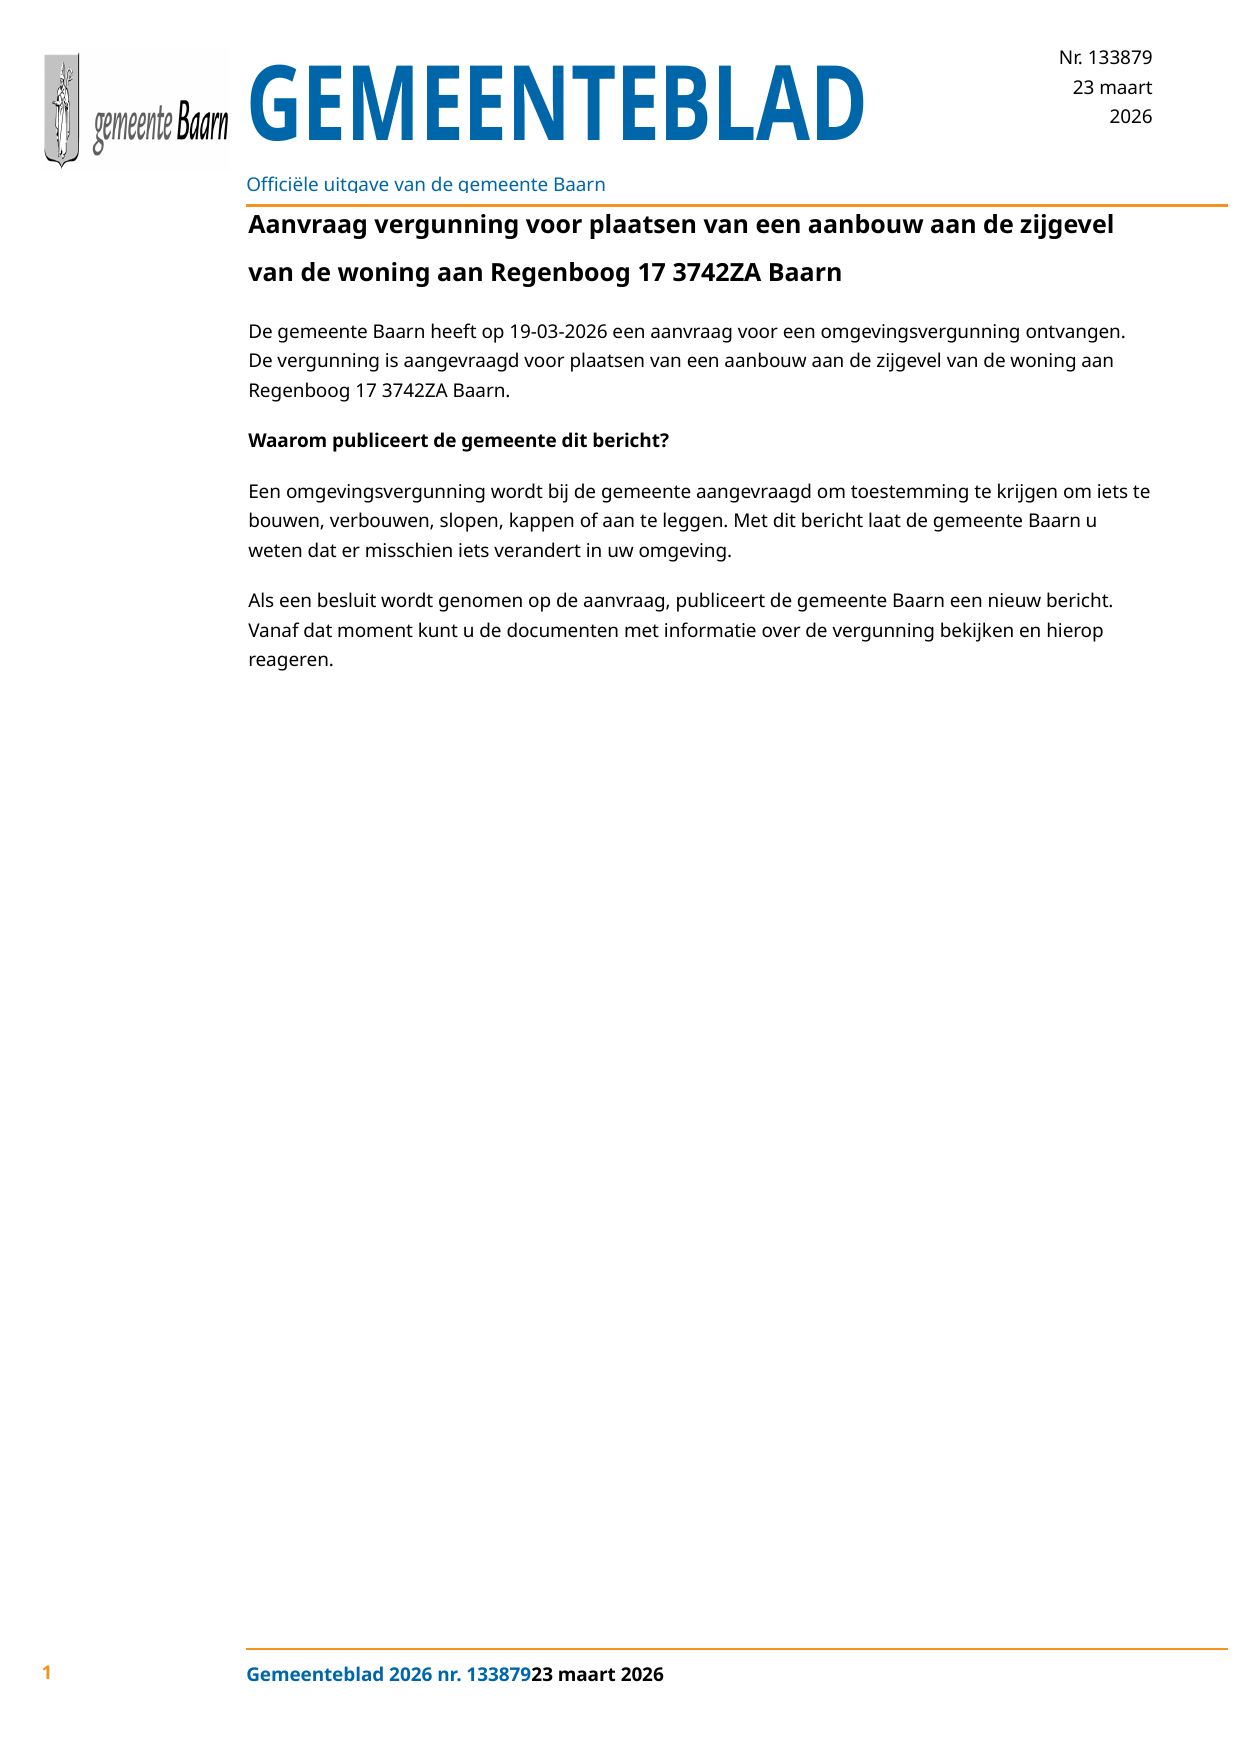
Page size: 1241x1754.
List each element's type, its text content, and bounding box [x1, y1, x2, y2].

text De gemeente Baarn heeft op 19-03-2026 een aanvraag voor een omgevingsvergunning ontvangen. De vergunning is aangevraagd voor plaatsen van een aanbouw aan de zijgevel van de woning aan Regenboog 17 3742ZA Baarn. [248, 318, 1152, 403]
text Een omgevingsvergunning wordt bij de gemeente aangevraagd om toestemming te krijgen om iets te bouwen, verbouwen, slopen, kappen of aan te leggen. Met dit bericht laat de gemeente Baarn u weten dat er misschien iets verandert in uw omgeving. [248, 478, 1152, 563]
text Als een besluit wordt genomen op de aanvraag, publiceert de gemeente Baarn een nieuw bericht. Vanaf dat moment kunt u de documenten met informatie over de vergunning bekijken en hierop reageren. [248, 587, 1152, 672]
text Waarom publiceert de gemeente dit bericht? [248, 427, 1152, 453]
picture [41, 47, 231, 172]
text Aanvraag vergunning voor plaatsen van een aanbouw aan de zijgevel van de woning aan Regenboog 17 3742ZA Baarn [248, 207, 1152, 288]
